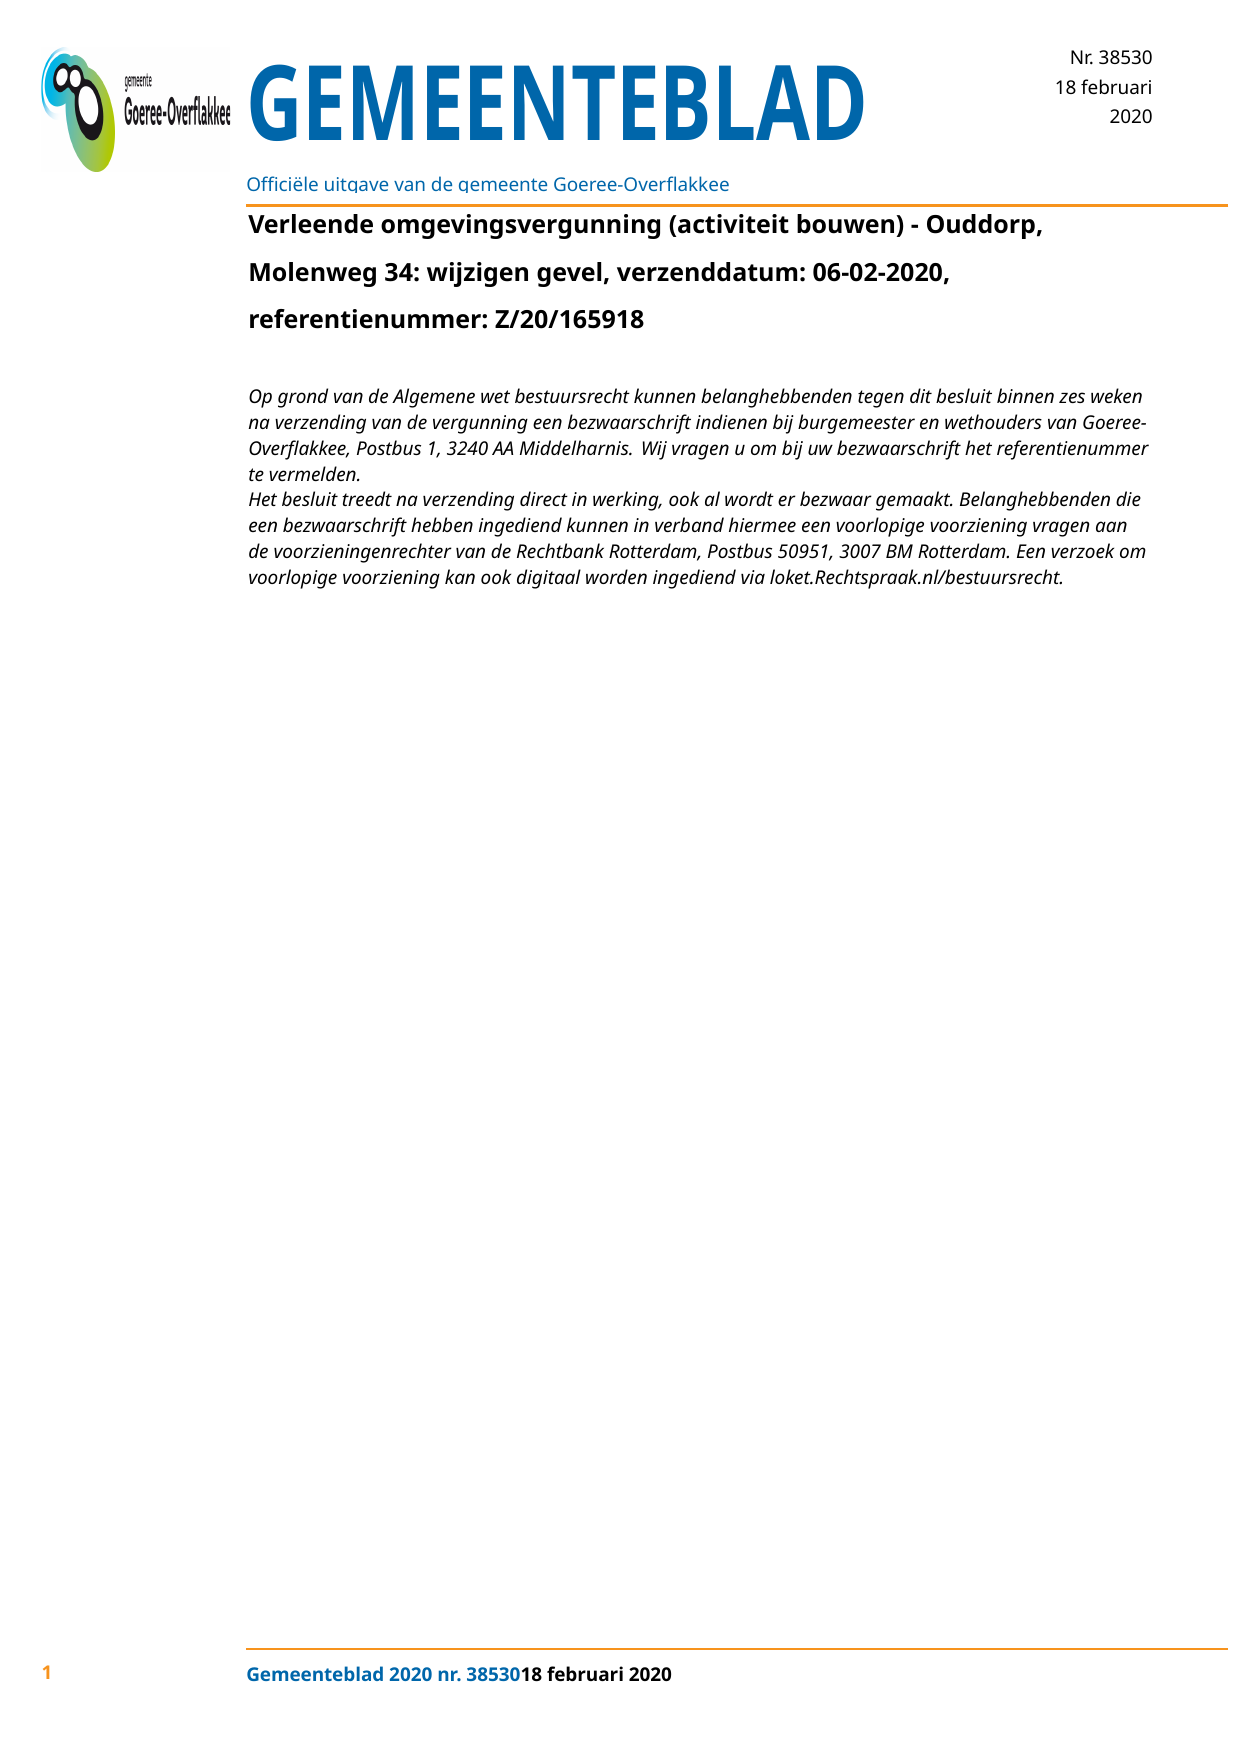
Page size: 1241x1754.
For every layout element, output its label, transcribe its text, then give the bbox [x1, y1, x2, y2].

text Op grond van de Algemene wet bestuursrecht kunnen belanghebbenden tegen dit besluit binnen zes weken na verzending van de vergunning een bezwaarschrift indienen bij burgemeester en wethouders van Goeree-Overflakkee, Postbus 1, 3240 AA Middelharnis. Wij vragen u om bij uw bezwaarschrift het referentienummer te vermelden. [248, 384, 1152, 487]
text Het besluit treedt na verzending direct in werking, ook al wordt er bezwaar gemaakt. Belanghebbenden die een bezwaarschrift hebben ingediend kunnen in verband hiermee een voorlopige voorziening vragen aan de voorzieningenrechter van de Rechtbank Rotterdam, Postbus 50951, 3007 BM Rotterdam. Een verzoek om voorlopige voorziening kan ook digitaal worden ingediend via loket.Rechtspraak.nl/bestuursrecht. [248, 487, 1152, 589]
text Verleende omgevingsvergunning (activiteit bouwen) - Ouddorp, Molenweg 34: wijzigen gevel, verzenddatum: 06-02-2020, referentienummer: Z/20/165918 [248, 207, 1152, 336]
picture [41, 47, 231, 172]
